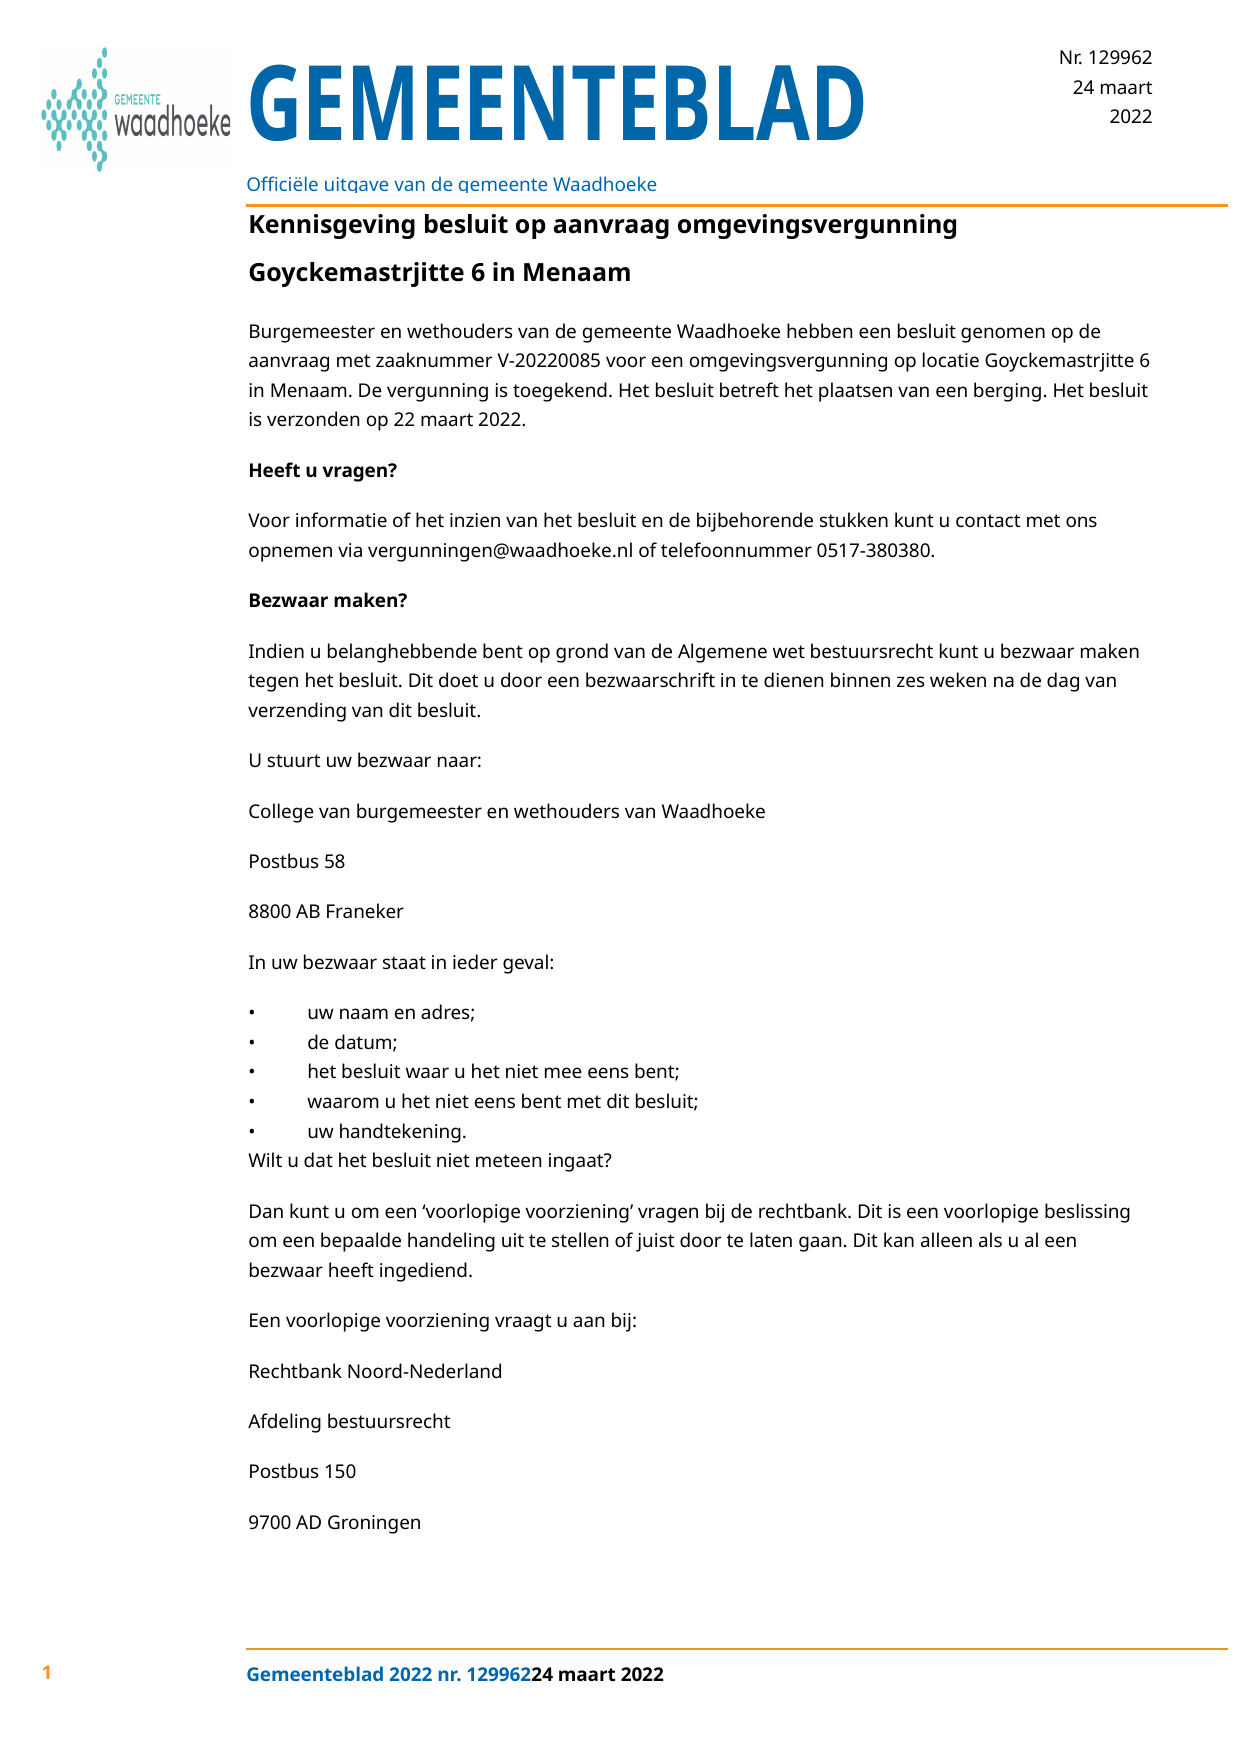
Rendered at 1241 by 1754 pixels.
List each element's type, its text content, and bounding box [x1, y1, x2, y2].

text Postbus 150 [248, 1459, 1152, 1484]
text Burgemeester en wethouders van de gemeente Waadhoeke hebben een besluit genomen op de aanvraag met zaaknummer V-20220085 voor een omgevingsvergunning op locatie Goyckemastrjitte 6 in Menaam. De vergunning is toegekend. Het besluit betreft het plaatsen van een berging. Het besluit is verzonden op 22 maart 2022. [248, 318, 1152, 432]
list waarom u het niet eens bent met dit besluit; [248, 1088, 1152, 1114]
text Rechtbank Noord-Nederland [248, 1358, 1152, 1384]
list uw handtekening. [248, 1118, 1152, 1144]
text College van burgemeester en wethouders van Waadhoeke [248, 798, 1152, 824]
list het besluit waar u het niet mee eens bent; [248, 1059, 1152, 1084]
text Indien u belanghebbende bent op grond van de Algemene wet bestuursrecht kunt u bezwaar maken tegen het besluit. Dit doet u door een bezwaarschrift in te dienen binnen zes weken na de dag van verzending van dit besluit. [248, 638, 1152, 723]
text Heeft u vragen? [248, 457, 1152, 483]
text Dan kunt u om een ‘voorlopige voorziening’ vragen bij de rechtbank. Dit is een voorlopige beslissing om een bepaalde handeling uit te stellen of juist door te laten gaan. Dit kan alleen als u al een bezwaar heeft ingediend. [248, 1198, 1152, 1283]
text 9700 AD Groningen [248, 1509, 1152, 1535]
text In uw bezwaar staat in ieder geval: [248, 949, 1152, 975]
text Kennisgeving besluit op aanvraag omgevingsvergunning Goyckemastrjitte 6 in Menaam [248, 207, 1152, 288]
picture [41, 47, 231, 172]
text Afdeling bestuursrecht [248, 1408, 1152, 1434]
text Bezwaar maken? [248, 587, 1152, 613]
list de datum; [248, 1029, 1152, 1055]
list uw naam en adres; [248, 999, 1152, 1025]
text U stuurt uw bezwaar naar: [248, 747, 1152, 773]
text 8800 AB Franeker [248, 899, 1152, 924]
text Wilt u dat het besluit niet meteen ingaat? [248, 1147, 1152, 1173]
text Een voorlopige voorziening vraagt u aan bij: [248, 1307, 1152, 1333]
text Postbus 58 [248, 848, 1152, 874]
text Voor informatie of het inzien van het besluit en de bijbehorende stukken kunt u contact met ons opnemen via vergunningen@waadhoeke.nl of telefoonnummer 0517-380380. [248, 507, 1152, 563]
